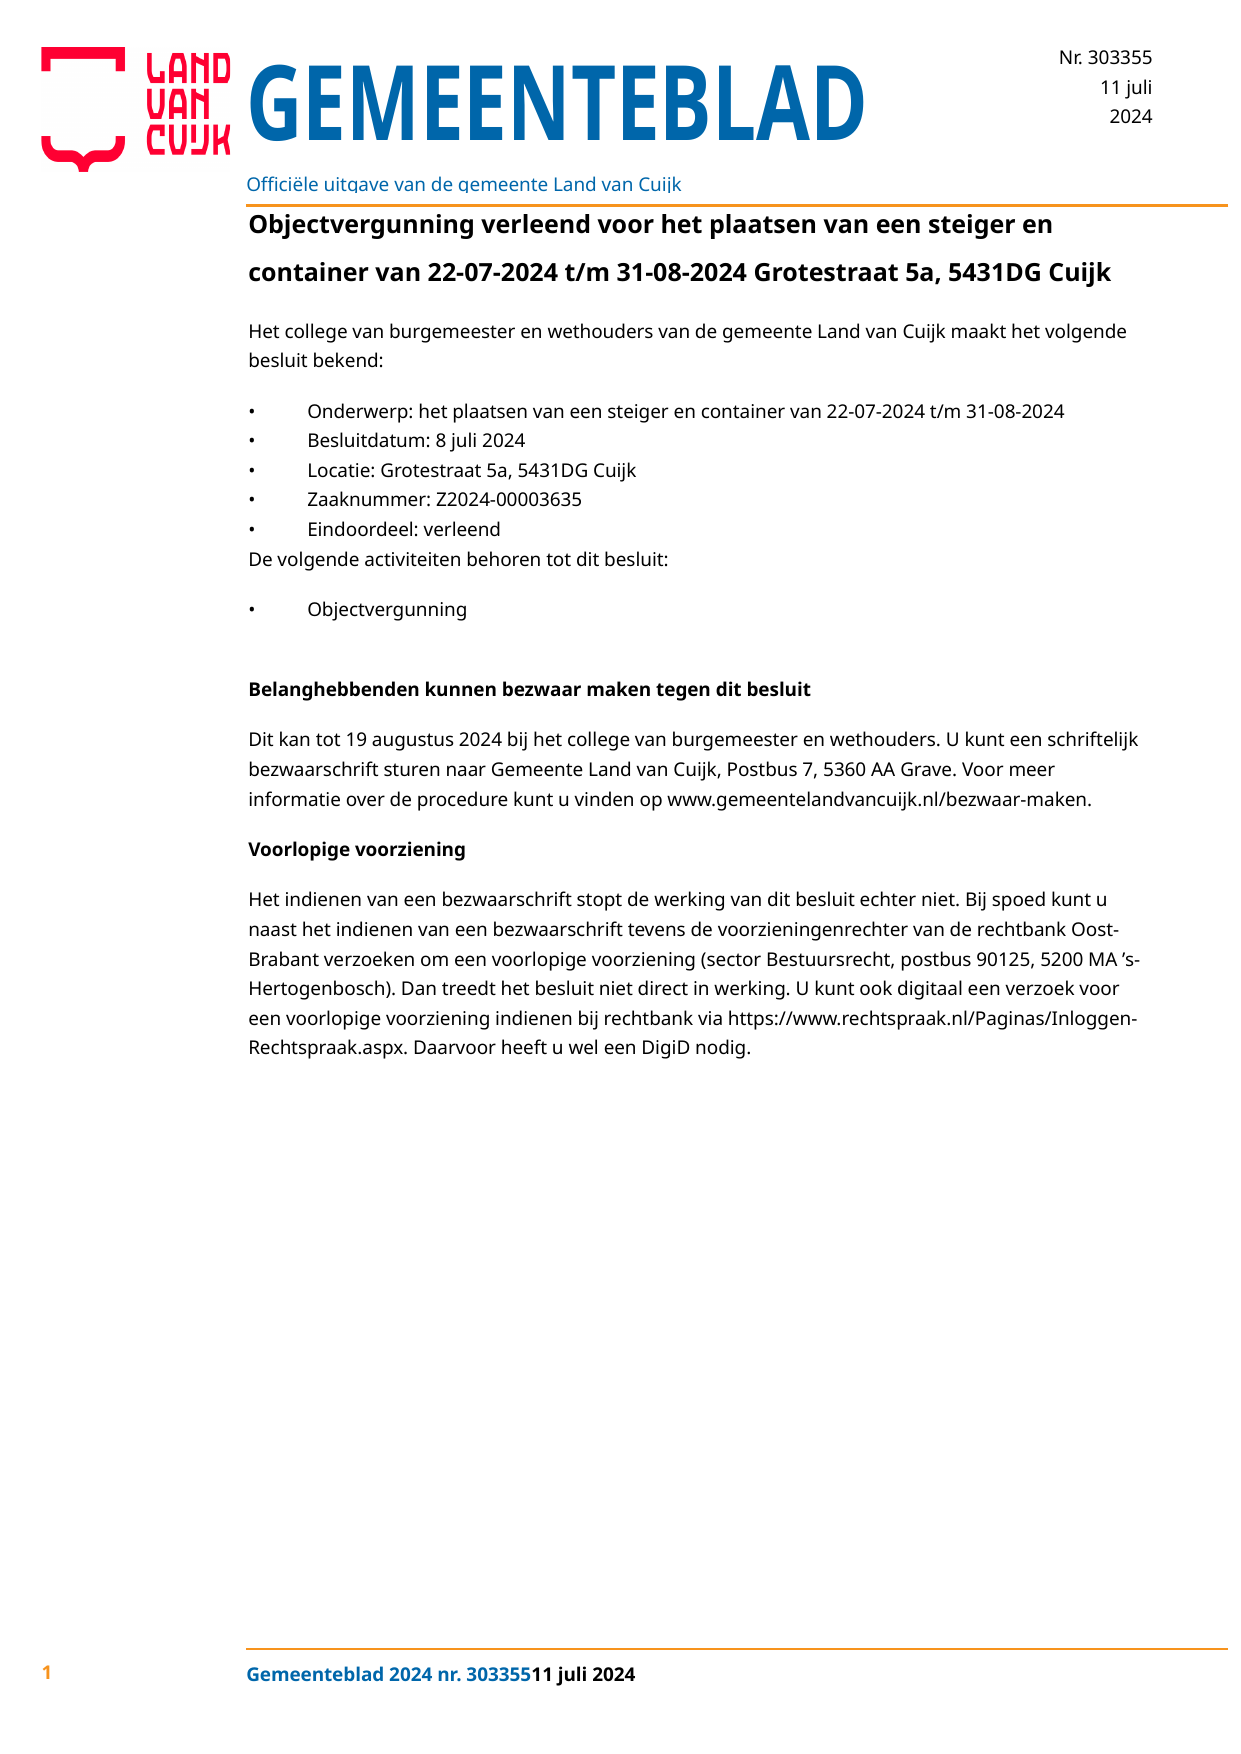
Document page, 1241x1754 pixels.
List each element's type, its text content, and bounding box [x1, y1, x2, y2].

picture [41, 47, 231, 172]
list Eindoordeel: verleend [248, 516, 1152, 542]
text Objectvergunning verleend voor het plaatsen van een steiger en container van 22-07-2024 t/m 31-08-2024 Grotestraat 5a, 5431DG Cuijk [248, 207, 1152, 288]
list Zaaknummer: Z2024-00003635 [248, 487, 1152, 512]
list Onderwerp: het plaatsen van een steiger en container van 22-07-2024 t/m 31-08-2024 [248, 398, 1152, 424]
text De volgende activiteiten behoren tot dit besluit: [248, 546, 1152, 572]
text Belanghebbenden kunnen bezwaar maken tegen dit besluit [248, 676, 1152, 702]
list Objectvergunning [248, 596, 1152, 622]
text Het indienen van een bezwaarschrift stopt de werking van dit besluit echter niet. Bij spoed kunt u naast het indienen van een bezwaarschrift tevens de voorzieningenrechter van de rechtbank Oost-Brabant verzoeken om een voorlopige voorziening (sector Bestuursrecht, postbus 90125, 5200 MA ’s-Hertogenbosch). Dan treedt het besluit niet direct in werking. U kunt ook digitaal een verzoek voor een voorlopige voorziening indienen bij rechtbank via https://www.rechtspraak.nl/Paginas/Inloggen-Rechtspraak.aspx. Daarvoor heeft u wel een DigiD nodig. [248, 887, 1152, 1060]
text Het college van burgemeester en wethouders van de gemeente Land van Cuijk maakt het volgende besluit bekend: [248, 318, 1152, 373]
text Dit kan tot 19 augustus 2024 bij het college van burgemeester en wethouders. U kunt een schriftelijk bezwaarschrift sturen naar Gemeente Land van Cuijk, Postbus 7, 5360 AA Grave. Voor meer informatie over de procedure kunt u vinden op www.gemeentelandvancuijk.nl/bezwaar-maken. [248, 727, 1152, 812]
list Besluitdatum: 8 juli 2024 [248, 427, 1152, 453]
list Locatie: Grotestraat 5a, 5431DG Cuijk [248, 457, 1152, 483]
text Voorlopige voorziening [248, 836, 1152, 862]
